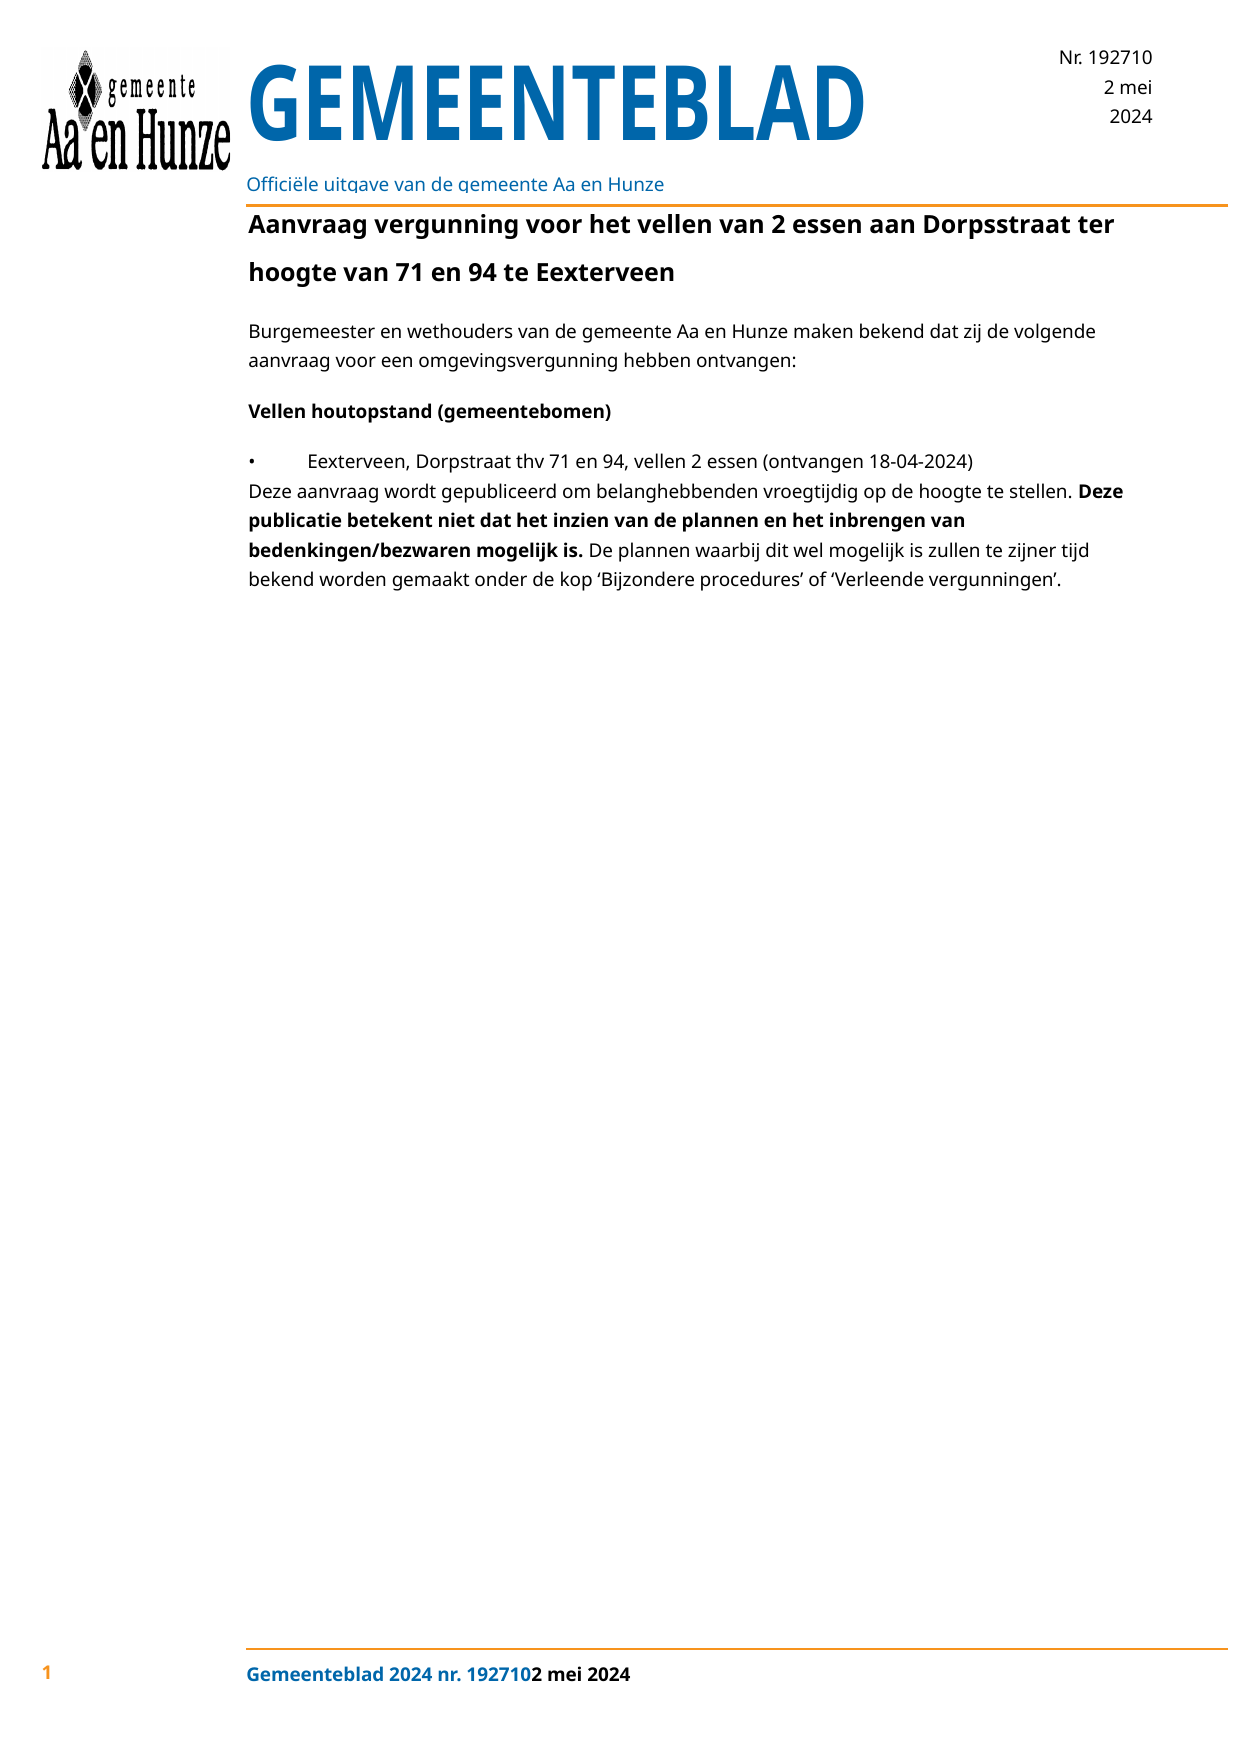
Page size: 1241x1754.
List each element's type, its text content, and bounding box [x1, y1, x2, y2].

list Eexterveen, Dorpstraat thv 71 en 94, vellen 2 essen (ontvangen 18-04-2024) [248, 448, 1152, 474]
text Vellen houtopstand (gemeentebomen) [248, 398, 1152, 424]
text Deze aanvraag wordt gepubliceerd om belanghebbenden vroegtijdig op de hoogte te stellen. Deze publicatie betekent niet dat het inzien van de plannen en het inbrengen van bedenkingen/bezwaren mogelijk is. De plannen waarbij dit wel mogelijk is zullen te zijner tijd bekend worden gemaakt onder de kop ‘Bijzondere procedures’ of ‘Verleende vergunningen’. [248, 478, 1152, 592]
picture [41, 47, 231, 172]
text Burgemeester en wethouders van de gemeente Aa en Hunze maken bekend dat zij de volgende aanvraag voor een omgevingsvergunning hebben ontvangen: [248, 318, 1152, 373]
text Aanvraag vergunning voor het vellen van 2 essen aan Dorpsstraat ter hoogte van 71 en 94 te Eexterveen [248, 207, 1152, 288]
